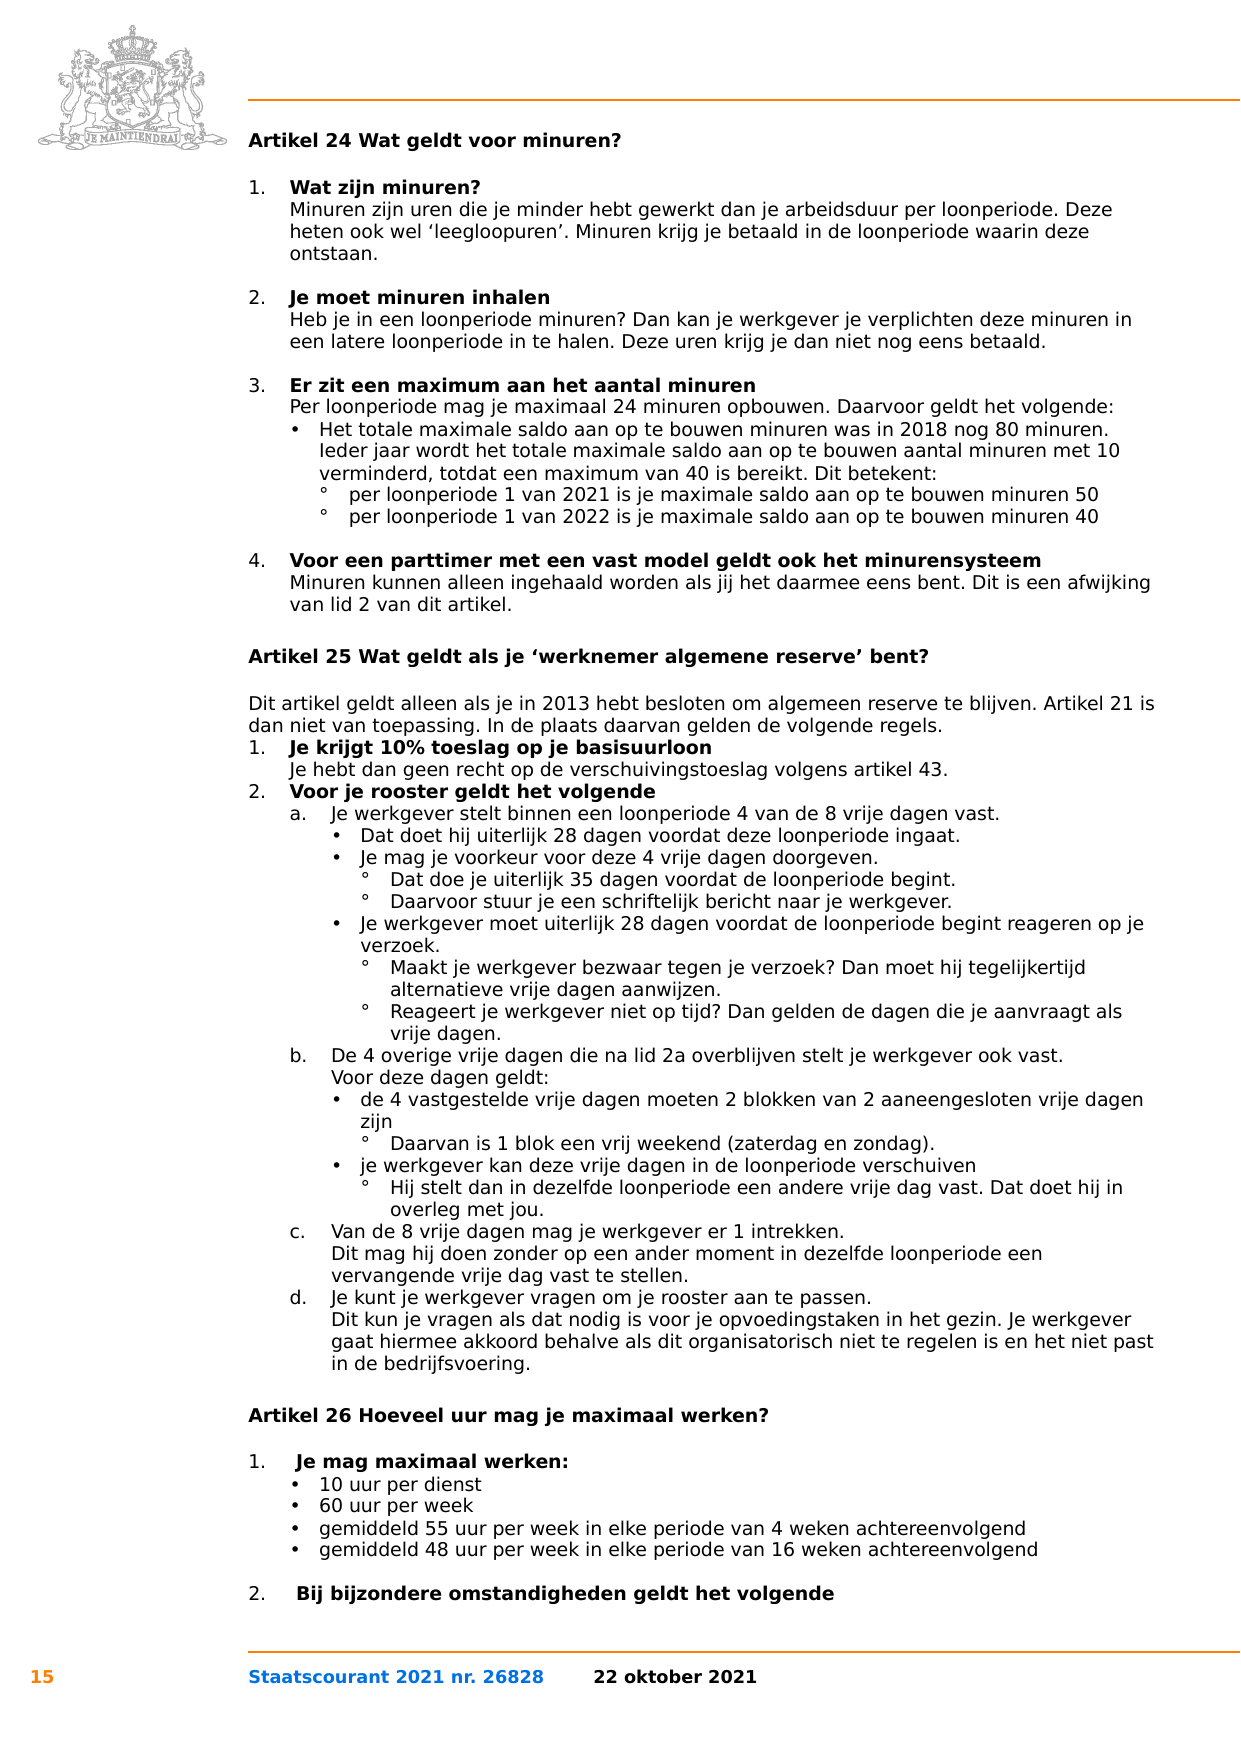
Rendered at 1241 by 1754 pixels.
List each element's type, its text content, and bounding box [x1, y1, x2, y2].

text Minuren zijn uren die je minder hebt gewerkt dan je arbeidsduur per loonperiode. Deze heten ook wel ‘leegloopuren’. Minuren krijg je betaald in de loonperiode waarin deze ontstaan. [289, 199, 1163, 265]
text • Dat doet hij uiterlijk 28 dagen voordat deze loonperiode ingaat. [331, 825, 1163, 847]
subtitle Artikel 25 Wat geldt als je ‘werknemer algemene reserve’ bent? [248, 646, 1163, 668]
text 1. Je mag maximaal werken: [248, 1451, 1163, 1473]
text ° Maakt je werkgever bezwaar tegen je verzoek? Dan moet hij tegelijkertijd alternatieve vrije dagen aanwijzen. [360, 957, 1163, 1001]
text ° per loonperiode 1 van 2022 is je maximale saldo aan op te bouwen minuren 40 [319, 506, 1163, 528]
text c. Van de 8 vrije dagen mag je werkgever er 1 intrekken. [289, 1221, 1163, 1243]
text 3. Er zit een maximum aan het aantal minuren [248, 374, 1163, 396]
text ° Daarvoor stuur je een schriftelijk bericht naar je werkgever. [360, 891, 1163, 913]
text • de 4 vastgestelde vrije dagen moeten 2 blokken van 2 aaneengesloten vrije dagen zijn [331, 1089, 1163, 1133]
text a. Je werkgever stelt binnen een loonperiode 4 van de 8 vrije dagen vast. [289, 803, 1163, 825]
text • Je mag je voorkeur voor deze 4 vrije dagen doorgeven. [331, 847, 1163, 869]
text • gemiddeld 48 uur per week in elke periode van 16 weken achtereenvolgend [289, 1539, 1163, 1561]
text d. Je kunt je werkgever vragen om je rooster aan te passen. [289, 1287, 1163, 1308]
text Minuren kunnen alleen ingehaald worden als jij het daarmee eens bent. Dit is een afwijking van lid 2 van dit artikel. [289, 572, 1163, 616]
text • Het totale maximale saldo aan op te bouwen minuren was in 2018 nog 80 minuren. Ieder jaar wordt het totale maximale saldo aan op te bouwen aantal minuren met 10 verminderd, totdat een maximum van 40 is bereikt. Dit betekent: [289, 418, 1163, 484]
text ° Dat doe je uiterlijk 35 dagen voordat de loonperiode begint. [360, 869, 1163, 891]
text • 60 uur per week [289, 1495, 1163, 1517]
text b. De 4 overige vrije dagen die na lid 2a overblijven stelt je werkgever ook vast. [289, 1045, 1163, 1067]
text ° Hij stelt dan in dezelfde loonperiode een andere vrije dag vast. Dat doet hij in overleg met jou. [360, 1177, 1163, 1221]
text Heb je in een loonperiode minuren? Dan kan je werkgever je verplichten deze minuren in een latere loonperiode in te halen. Deze uren krijg je dan niet nog eens betaald. [289, 309, 1163, 353]
text Je hebt dan geen recht op de verschuivingstoeslag volgens artikel 43. [289, 759, 1163, 781]
text 1. Je krijgt 10% toeslag op je basisuurloon [248, 737, 1163, 759]
subtitle Artikel 26 Hoeveel uur mag je maximaal werken? [248, 1404, 1163, 1426]
text 1. Wat zijn minuren? [248, 177, 1163, 199]
text 2. Je moet minuren inhalen [248, 287, 1163, 309]
text Dit mag hij doen zonder op een ander moment in dezelfde loonperiode een vervangende vrije dag vast te stellen. [331, 1243, 1163, 1287]
text Per loonperiode mag je maximaal 24 minuren opbouwen. Daarvoor geldt het volgende: [289, 396, 1163, 418]
text 4. Voor een parttimer met een vast model geldt ook het minurensysteem [248, 550, 1163, 572]
picture [38, 25, 227, 150]
text • je werkgever kan deze vrije dagen in de loonperiode verschuiven [331, 1155, 1163, 1177]
text • Je werkgever moet uiterlijk 28 dagen voordat de loonperiode begint reageren op je verzoek. [331, 913, 1163, 957]
text ° per loonperiode 1 van 2021 is je maximale saldo aan op te bouwen minuren 50 [319, 484, 1163, 506]
text 2. Bij bijzondere omstandigheden geldt het volgende [248, 1583, 1163, 1605]
text Voor deze dagen geldt: [331, 1067, 1163, 1089]
subtitle Artikel 24 Wat geldt voor minuren? [248, 130, 1163, 152]
text 2. Voor je rooster geldt het volgende [248, 781, 1163, 803]
text ° Reageert je werkgever niet op tijd? Dan gelden de dagen die je aanvraagt als vrije dagen. [360, 1001, 1163, 1045]
text Dit artikel geldt alleen als je in 2013 hebt besloten om algemeen reserve te blijven. Artikel 21 is dan niet van toepassing. In de plaats daarvan gelden de volgende regels. [248, 693, 1163, 737]
text ° Daarvan is 1 blok een vrij weekend (zaterdag en zondag). [360, 1133, 1163, 1155]
text Dit kun je vragen als dat nodig is voor je opvoedingstaken in het gezin. Je werkgever gaat hiermee akkoord behalve als dit organisatorisch niet te regelen is en het niet past in de bedrijfsvoering. [331, 1308, 1163, 1374]
text • 10 uur per dienst [289, 1473, 1163, 1495]
text • gemiddeld 55 uur per week in elke periode van 4 weken achtereenvolgend [289, 1517, 1163, 1539]
